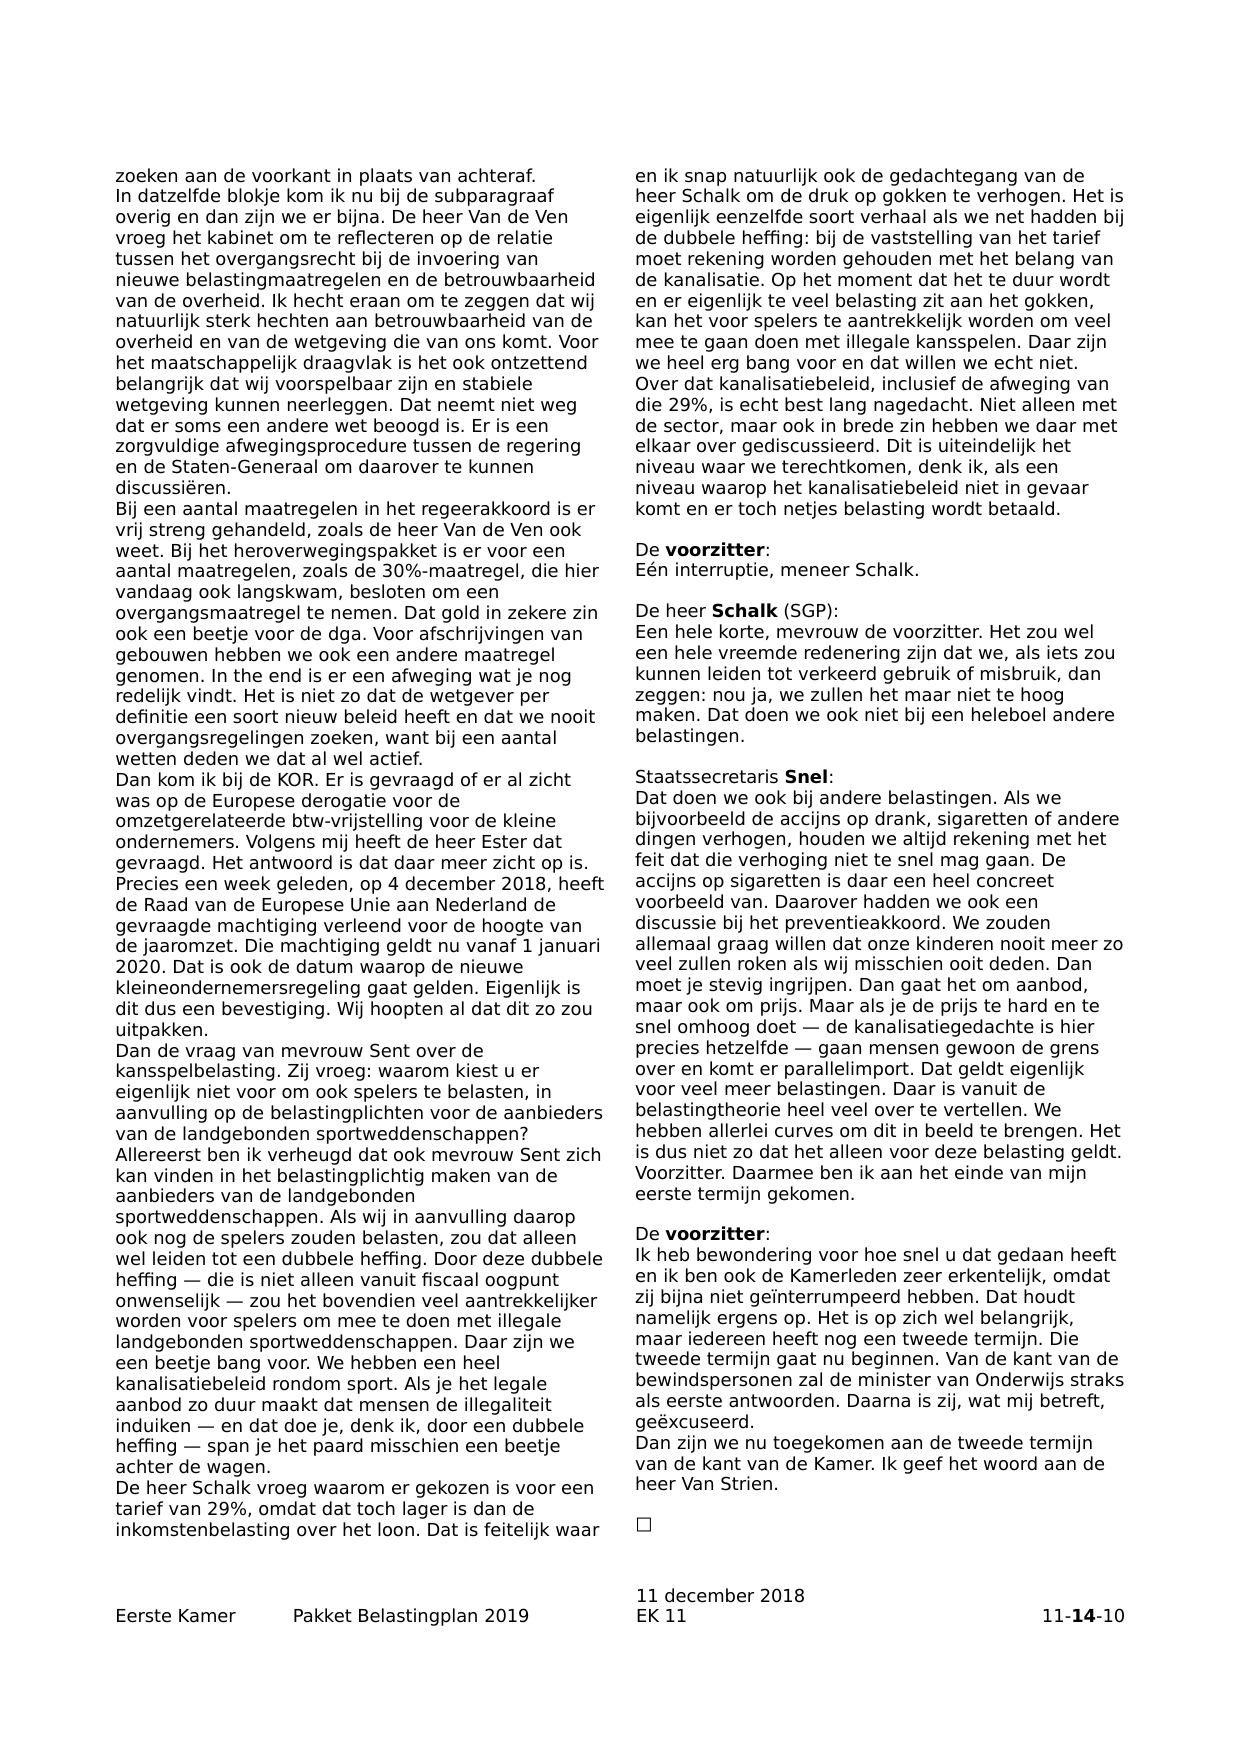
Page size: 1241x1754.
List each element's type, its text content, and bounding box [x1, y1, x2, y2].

text De heer Schalk vroeg waarom er gekozen is voor een tarief van 29%, omdat dat toch lager is dan de inkomstenbelasting over het loon. Dat is feitelijk waar [115, 1478, 605, 1540]
text Bij een aantal maatregelen in het regeerakkoord is er vrij streng gehandeld, zoals de heer Van de Ven ook weet. Bij het heroverwegingspakket is er voor een aantal maatregelen, zoals de 30%-maatregel, die hier vandaag ook langskwam, besloten om een overgangsmaatregel te nemen. Dat gold in zekere zin ook een beetje voor de dga. Voor afschrijvingen van gebouwen hebben we ook een andere maatregel genomen. In the end is er een afweging wat je nog redelijk vindt. Het is niet zo dat de wetgever per definitie een soort nieuw beleid heeft en dat we nooit overgangsregelingen zoeken, want bij een aantal wetten deden we dat al wel actief. [115, 499, 605, 769]
text Dan kom ik bij de KOR. Er is gevraagd of er al zicht was op de Europese derogatie voor de omzetgerelateerde btw-vrijstelling voor de kleine ondernemers. Volgens mij heeft de heer Ester dat gevraagd. Het antwoord is dat daar meer zicht op is. Precies een week geleden, op 4 december 2018, heeft de Raad van de Europese Unie aan Nederland de gevraagde machtiging verleend voor de hoogte van de jaaromzet. Die machtiging geldt nu vanaf 1 januari 2020. Dat is ook de datum waarop de nieuwe kleineondernemersregeling gaat gelden. Eigenlijk is dit dus een bevestiging. Wij hoopten al dat dit zo zou uitpakken. [115, 769, 605, 1040]
text Staatssecretaris Snel: [635, 767, 1125, 787]
text Dan de vraag van mevrouw Sent over de kansspelbelasting. Zij vroeg: waarom kiest u er eigenlijk niet voor om ook spelers te belasten, in aanvulling op de belastingplichten voor de aanbieders van de landgebonden sportweddenschappen? Allereerst ben ik verheugd dat ook mevrouw Sent zich kan vinden in het belastingplichtig maken van de aanbieders van de landgebonden sportweddenschappen. Als wij in aanvulling daarop ook nog de spelers zouden belasten, zou dat alleen wel leiden tot een dubbele heffing. Door deze dubbele heffing — die is niet alleen vanuit fiscaal oogpunt onwenselijk — zou het bovendien veel aantrekkelijker worden voor spelers om mee te doen met illegale landgebonden sportweddenschappen. Daar zijn we een beetje bang voor. We hebben een heel kanalisatiebeleid rondom sport. Als je het legale aanbod zo duur maakt dat mensen de illegaliteit induiken — en dat doe je, denk ik, door een dubbele heffing — span je het paard misschien een beetje achter de wagen. [115, 1040, 605, 1478]
text Een hele korte, mevrouw de voorzitter. Het zou wel een hele vreemde redenering zijn dat we, als iets zou kunnen leiden tot verkeerd gebruik of misbruik, dan zeggen: nou ja, we zullen het maar niet te hoog maken. Dat doen we ook niet bij een heleboel andere belastingen. [635, 622, 1125, 747]
text Dan zijn we nu toegekomen aan de tweede termijn van de kant van de Kamer. Ik geef het woord aan de heer Van Strien. [635, 1432, 1125, 1495]
text Ik heb bewondering voor hoe snel u dat gedaan heeft en ik ben ook de Kamerleden zeer erkentelijk, omdat zij bijna niet geïnterrumpeerd hebben. Dat houdt namelijk ergens op. Het is op zich wel belangrijk, maar iedereen heeft nog een tweede termijn. Die tweede termijn gaat nu beginnen. Van de kant van de bewindspersonen zal de minister van Onderwijs straks als eerste antwoorden. Daarna is zij, wat mij betreft, geëxcuseerd. [635, 1245, 1125, 1432]
text en ik snap natuurlijk ook de gedachtegang van de heer Schalk om de druk op gokken te verhogen. Het is eigenlijk eenzelfde soort verhaal als we net hadden bij de dubbele heffing: bij de vaststelling van het tarief moet rekening worden gehouden met het belang van de kanalisatie. Op het moment dat het te duur wordt en er eigenlijk te veel belasting zit aan het gokken, kan het voor spelers te aantrekkelijk worden om veel mee te gaan doen met illegale kansspelen. Daar zijn we heel erg bang voor en dat willen we echt niet. Over dat kanalisatiebeleid, inclusief de afweging van die 29%, is echt best lang nagedacht. Niet alleen met de sector, maar ook in brede zin hebben we daar met elkaar over gediscussieerd. Dit is uiteindelijk het niveau waar we terechtkomen, denk ik, als een niveau waarop het kanalisatiebeleid niet in gevaar komt en er toch netjes belasting wordt betaald. [635, 165, 1125, 519]
text ⬜ [635, 1515, 1125, 1536]
text In datzelfde blokje kom ik nu bij de subparagraaf overig en dan zijn we er bijna. De heer Van de Ven vroeg het kabinet om te reflecteren op de relatie tussen het overgangsrecht bij de invoering van nieuwe belastingmaatregelen en de betrouwbaarheid van de overheid. Ik hecht eraan om te zeggen dat wij natuurlijk sterk hechten aan betrouwbaarheid van de overheid en van de wetgeving die van ons komt. Voor het maatschappelijk draagvlak is het ook ontzettend belangrijk dat wij voorspelbaar zijn en stabiele wetgeving kunnen neerleggen. Dat neemt niet weg dat er soms een andere wet beoogd is. Er is een zorgvuldige afwegingsprocedure tussen de regering en de Staten-Generaal om daarover te kunnen discussiëren. [115, 186, 605, 499]
text De voorzitter: [635, 1224, 1125, 1245]
text zoeken aan de voorkant in plaats van achteraf. [115, 165, 605, 186]
text Dat doen we ook bij andere belastingen. Als we bijvoorbeeld de accijns op drank, sigaretten of andere dingen verhogen, houden we altijd rekening met het feit dat die verhoging niet te snel mag gaan. De accijns op sigaretten is daar een heel concreet voorbeeld van. Daarover hadden we ook een discussie bij het preventieakkoord. We zouden allemaal graag willen dat onze kinderen nooit meer zo veel zullen roken als wij misschien ooit deden. Dan moet je stevig ingrijpen. Dan gaat het om aanbod, maar ook om prijs. Maar als je de prijs te hard en te snel omhoog doet — de kanalisatiegedachte is hier precies hetzelfde — gaan mensen gewoon de grens over en komt er parallelimport. Dat geldt eigenlijk voor veel meer belastingen. Daar is vanuit de belastingtheorie heel veel over te vertellen. We hebben allerlei curves om dit in beeld te brengen. Het is dus niet zo dat het alleen voor deze belasting geldt. [635, 787, 1125, 1162]
text Eén interruptie, meneer Schalk. [635, 560, 1125, 581]
text De voorzitter: [635, 539, 1125, 560]
text Voorzitter. Daarmee ben ik aan het einde van mijn eerste termijn gekomen. [635, 1162, 1125, 1204]
text De heer Schalk (SGP): [635, 601, 1125, 622]
